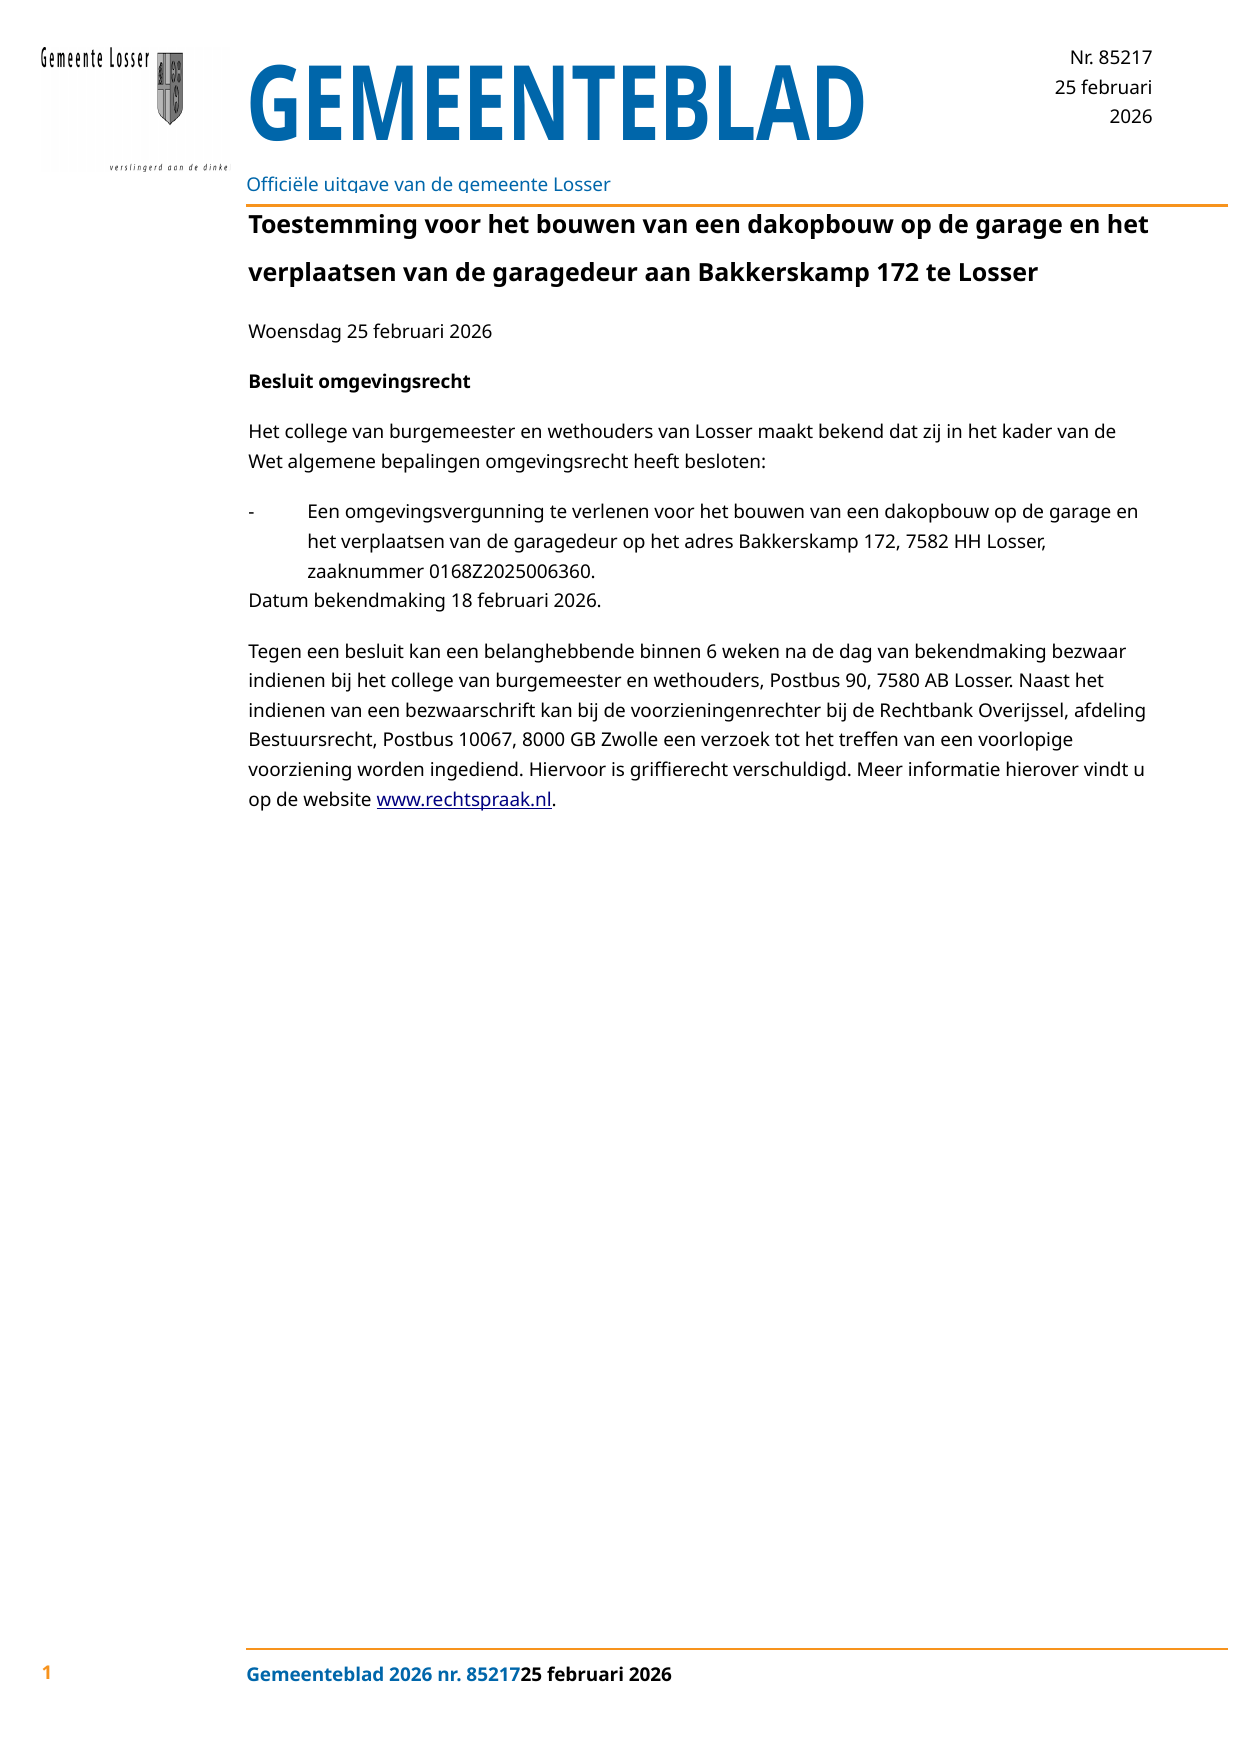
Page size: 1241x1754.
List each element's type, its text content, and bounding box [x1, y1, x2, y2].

text Woensdag 25 februari 2026 [248, 318, 1152, 344]
text Datum bekendmaking 18 februari 2026. [248, 587, 1152, 613]
picture [41, 47, 231, 172]
list Een omgevingsvergunning te verlenen voor het bouwen van een dakopbouw op de garage en het verplaatsen van de garagedeur op het adres Bakkerskamp 172, 7582 HH Losser, zaaknummer 0168Z2025006360. [248, 499, 1152, 584]
text Tegen een besluit kan een belanghebbende binnen 6 weken na de dag van bekendmaking bezwaar indienen bij het college van burgemeester en wethouders, Postbus 90, 7580 AB Losser. Naast het indienen van een bezwaarschrift kan bij de voorzieningenrechter bij de Rechtbank Overijssel, afdeling Bestuursrecht, Postbus 10067, 8000 GB Zwolle een verzoek tot het treffen van een voorlopige voorziening worden ingediend. Hiervoor is griffierecht verschuldigd. Meer informatie hierover vindt u op de website www.rechtspraak.nl. [248, 638, 1152, 812]
text Toestemming voor het bouwen van een dakopbouw op de garage en het verplaatsen van de garagedeur aan Bakkerskamp 172 te Losser [248, 207, 1152, 288]
text Het college van burgemeester en wethouders van Losser maakt bekend dat zij in het kader van de Wet algemene bepalingen omgevingsrecht heeft besloten: [248, 419, 1152, 474]
text Besluit omgevingsrecht [248, 368, 1152, 394]
